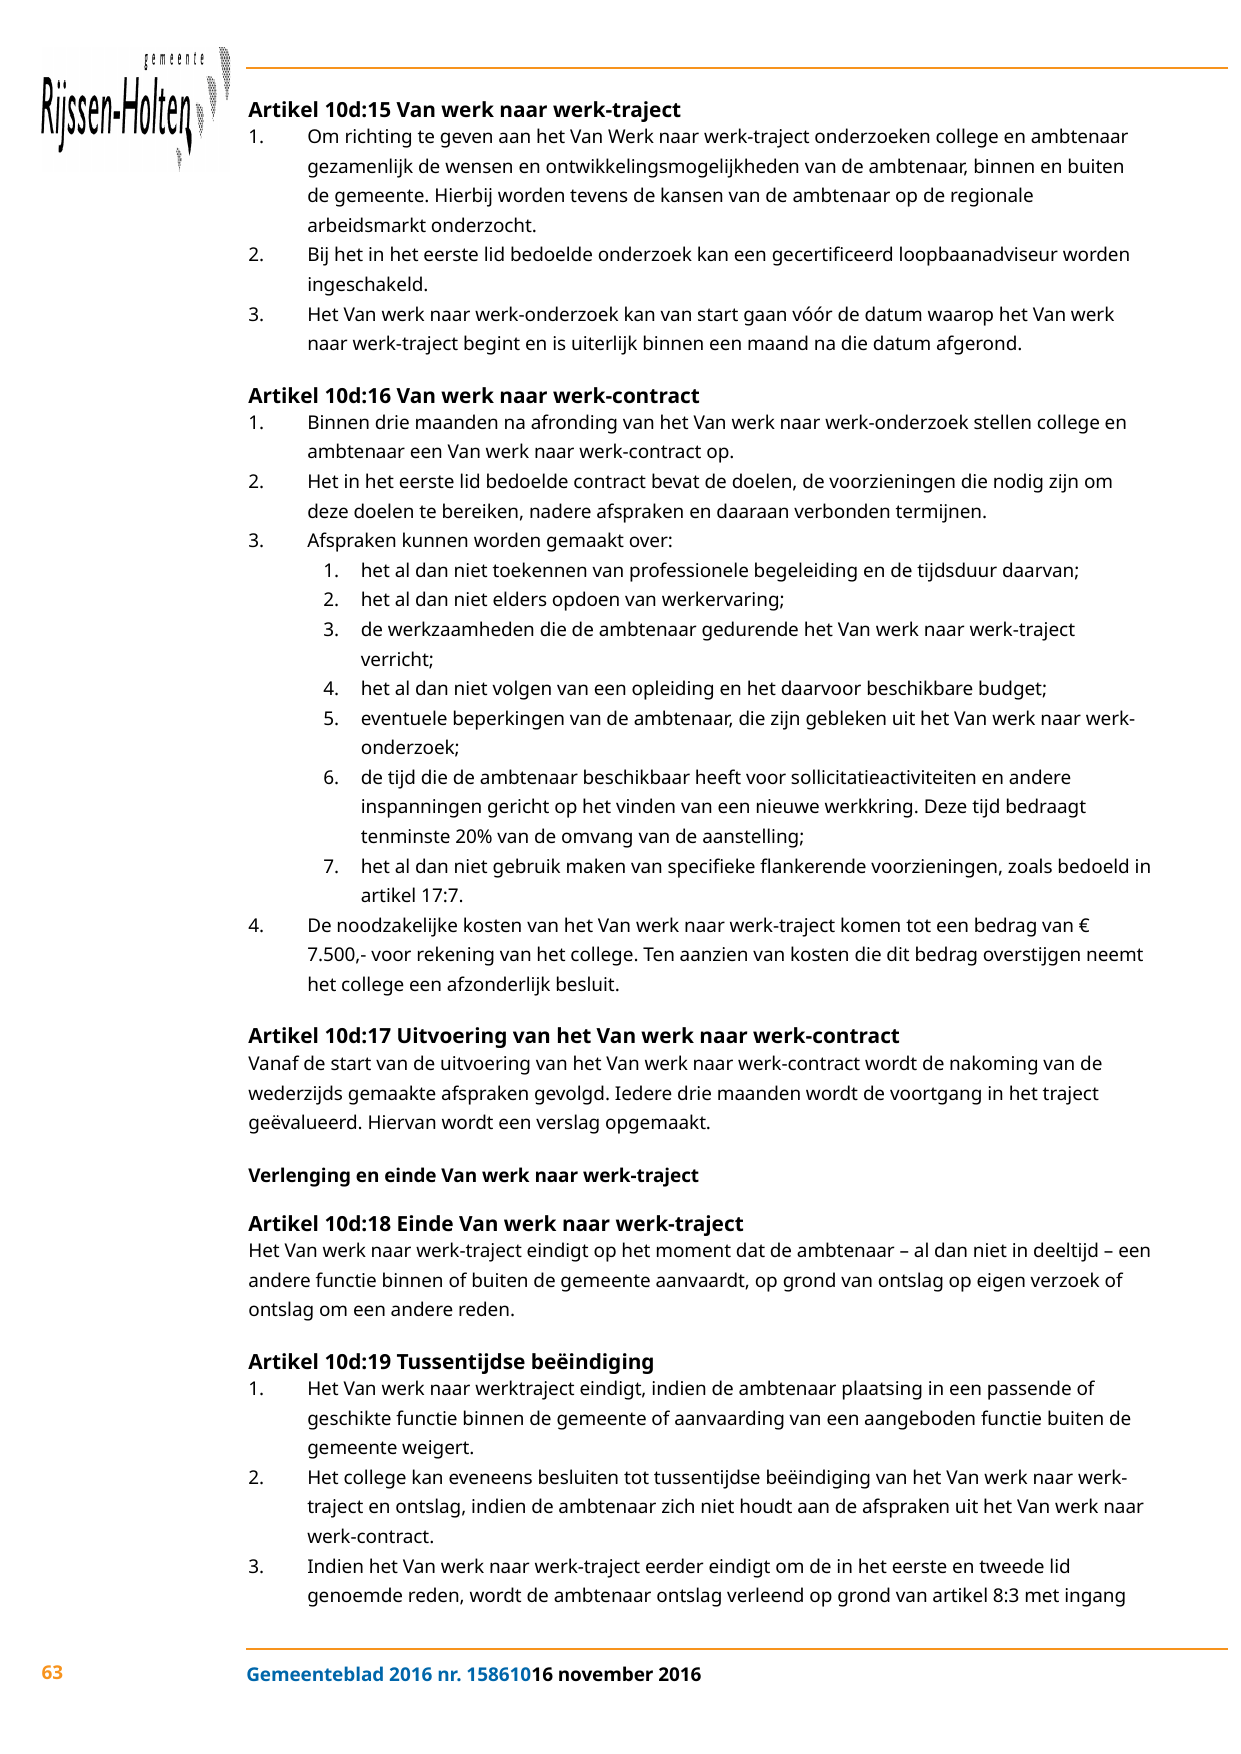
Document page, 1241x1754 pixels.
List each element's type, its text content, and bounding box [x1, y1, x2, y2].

list eventuele beperkingen van de ambtenaar, die zijn gebleken uit het Van werk naar werk-onderzoek; [323, 705, 1152, 760]
list Indien het Van werk naar werk-traject eerder eindigt om de in het eerste en tweede lid genoemde reden, wordt de ambtenaar ontslag verleend op grond van artikel 8:3 met ingang [248, 1553, 1152, 1608]
text Artikel 10d:19 Tussentijdse beëindiging [248, 1347, 1152, 1375]
list de tijd die de ambtenaar beschikbaar heeft voor sollicitatieactiviteiten en andere inspanningen gericht op het vinden van een nieuwe werkkring. Deze tijd bedraagt tenminste 20% van de omvang van de aanstelling; [323, 764, 1152, 849]
text Vanaf de start van de uitvoering van het Van werk naar werk-contract wordt de nakoming van de wederzijds gemaakte afspraken gevolgd. Iedere drie maanden wordt de voortgang in het traject geëvalueerd. Hiervan wordt een verslag opgemaakt. [248, 1050, 1152, 1135]
list het al dan niet toekennen van professionele begeleiding en de tijdsduur daarvan; [323, 557, 1152, 583]
list Het in het eerste lid bedoelde contract bevat de doelen, de voorzieningen die nodig zijn om deze doelen te bereiken, nadere afspraken en daaraan verbonden termijnen. [248, 468, 1152, 524]
list de werkzaamheden die de ambtenaar gedurende het Van werk naar werk-traject verricht; [323, 616, 1152, 672]
text Verlenging en einde Van werk naar werk-traject [248, 1160, 1152, 1188]
text Artikel 10d:15 Van werk naar werk-traject [248, 95, 1152, 123]
list Het Van werk naar werktraject eindigt, indien de ambtenaar plaatsing in een passende of geschikte functie binnen de gemeente of aanvaarding van een aangeboden functie buiten de gemeente weigert. [248, 1375, 1152, 1460]
list het al dan niet elders opdoen van werkervaring; [323, 587, 1152, 612]
text Artikel 10d:18 Einde Van werk naar werk-traject [248, 1209, 1152, 1237]
list het al dan niet gebruik maken van specifieke flankerende voorzieningen, zoals bedoeld in artikel 17:7. [323, 853, 1152, 908]
text Artikel 10d:17 Uitvoering van het Van werk naar werk-contract [248, 1022, 1152, 1050]
text Artikel 10d:16 Van werk naar werk-contract [248, 381, 1152, 409]
list Bij het in het eerste lid bedoelde onderzoek kan een gecertificeerd loopbaanadviseur worden ingeschakeld. [248, 242, 1152, 297]
list De noodzakelijke kosten van het Van werk naar werk-traject komen tot een bedrag van € 7.500,- voor rekening van het college. Ten aanzien van kosten die dit bedrag overstijgen neemt het college een afzonderlijk besluit. [248, 912, 1152, 997]
list Het college kan eveneens besluiten tot tussentijdse beëindiging van het Van werk naar werk-traject en ontslag, indien de ambtenaar zich niet houdt aan de afspraken uit het Van werk naar werk-contract. [248, 1464, 1152, 1549]
list Binnen drie maanden na afronding van het Van werk naar werk-onderzoek stellen college en ambtenaar een Van werk naar werk-contract op. [248, 409, 1152, 464]
list Het Van werk naar werk-onderzoek kan van start gaan vóór de datum waarop het Van werk naar werk-traject begint en is uiterlijk binnen een maand na die datum afgerond. [248, 301, 1152, 356]
list het al dan niet volgen van een opleiding en het daarvoor beschikbare budget; [323, 675, 1152, 701]
picture [41, 47, 231, 172]
list Afspraken kunnen worden gemaakt over: [248, 527, 1152, 553]
text Het Van werk naar werk-traject eindigt op het moment dat de ambtenaar – al dan niet in deeltijd – een andere functie binnen of buiten de gemeente aanvaardt, op grond van ontslag op eigen verzoek of ontslag om een andere reden. [248, 1237, 1152, 1322]
list Om richting te geven aan het Van Werk naar werk-traject onderzoeken college en ambtenaar gezamenlijk de wensen en ontwikkelingsmogelijkheden van de ambtenaar, binnen en buiten de gemeente. Hierbij worden tevens de kansen van de ambtenaar op de regionale arbeidsmarkt onderzocht. [248, 123, 1152, 238]
